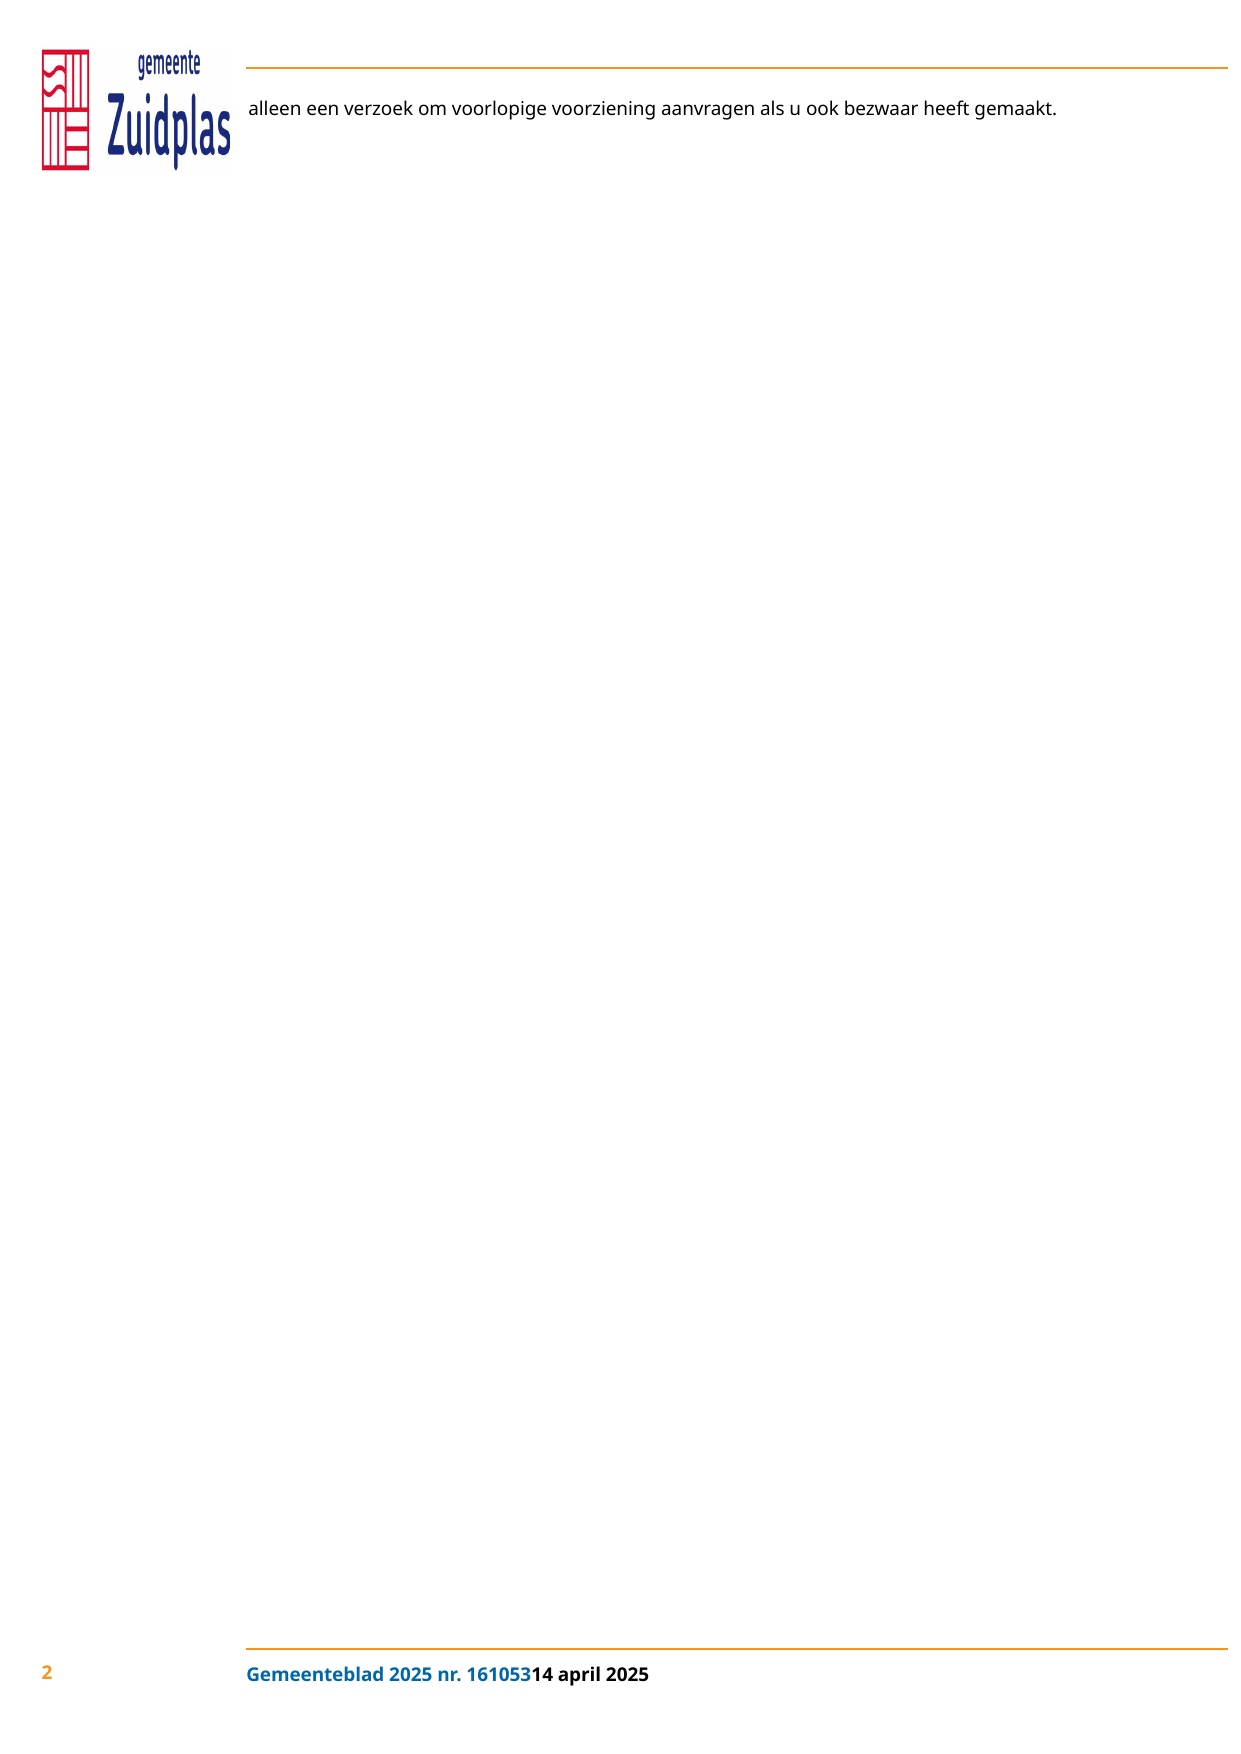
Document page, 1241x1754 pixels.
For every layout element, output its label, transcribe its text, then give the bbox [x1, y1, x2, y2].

picture [41, 47, 231, 172]
text alleen een verzoek om voorlopige voorziening aanvragen als u ook bezwaar heeft gemaakt. [248, 95, 1152, 121]
